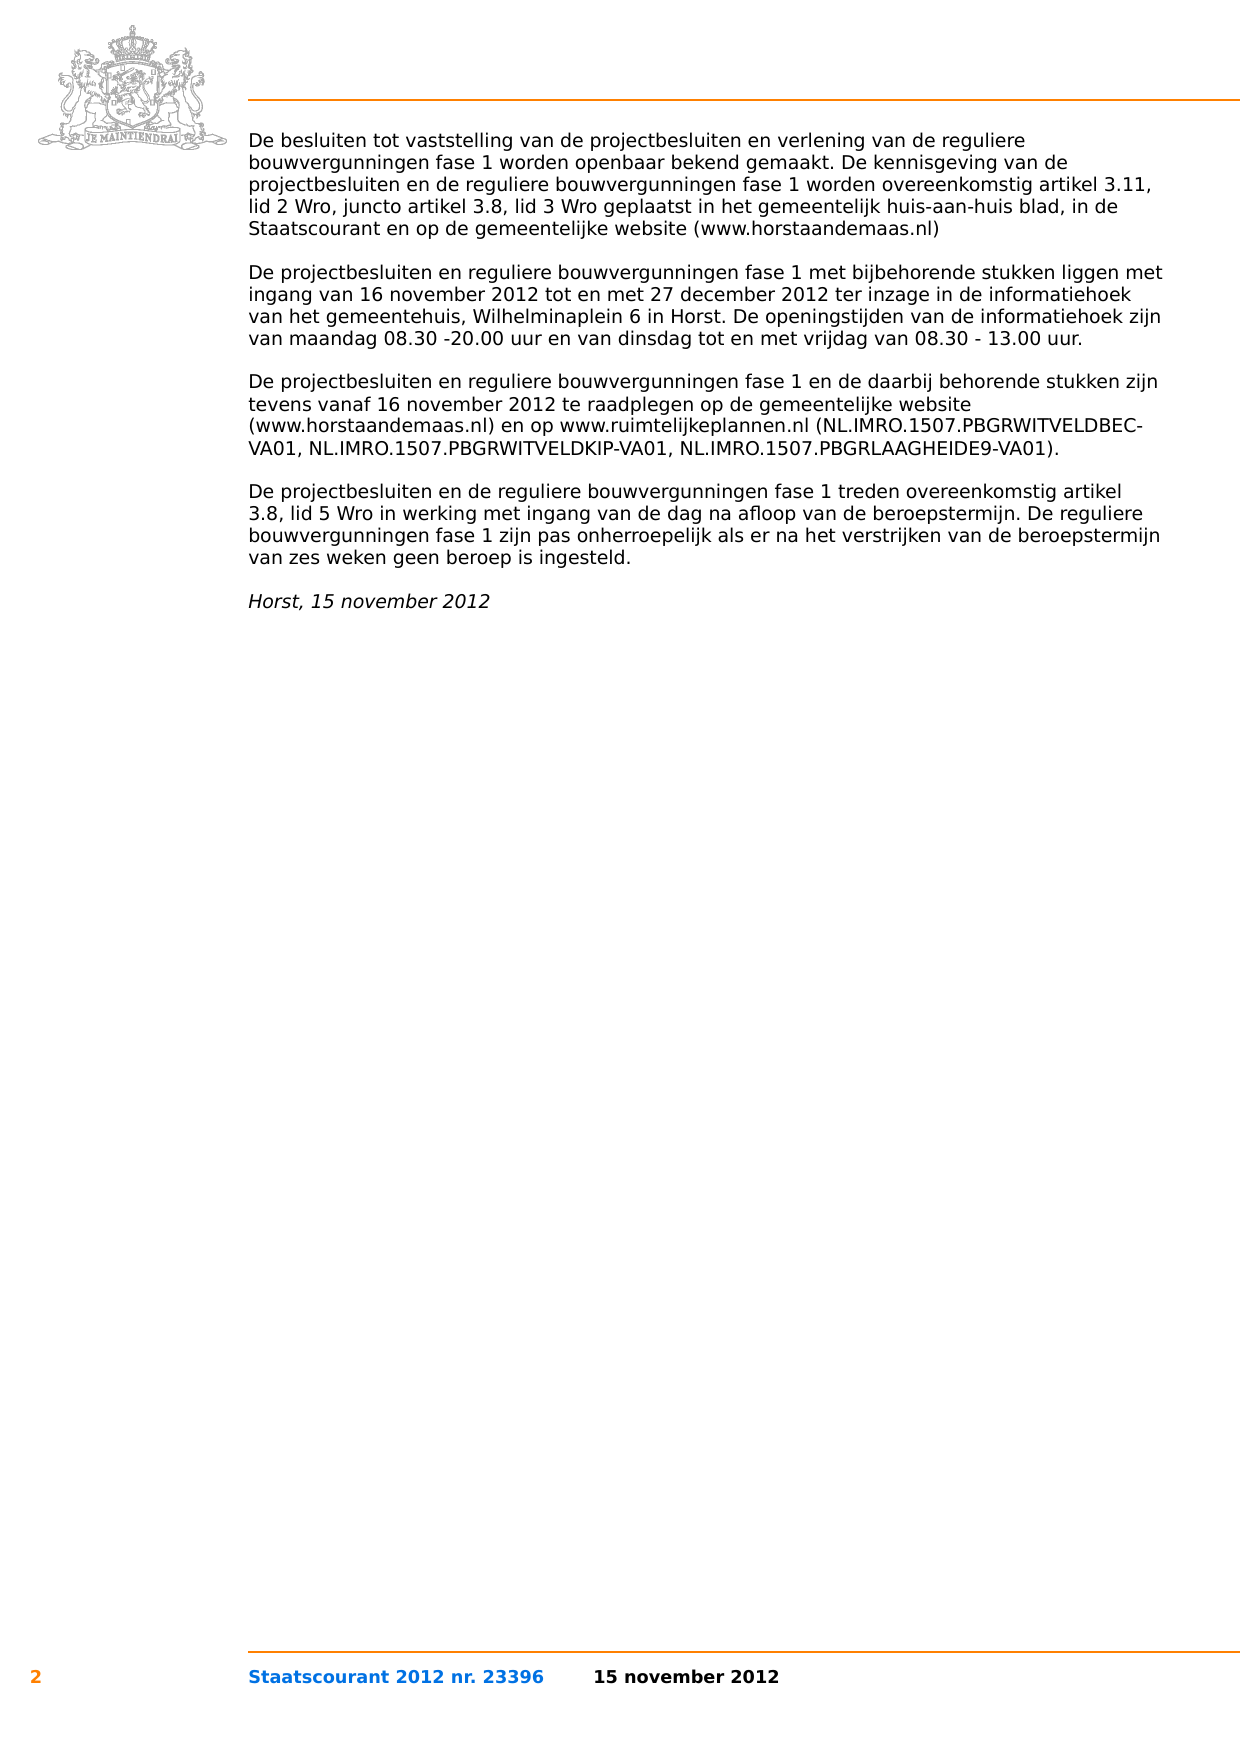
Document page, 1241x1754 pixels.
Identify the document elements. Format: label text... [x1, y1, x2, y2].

text De projectbesluiten en reguliere bouwvergunningen fase 1 met bijbehorende stukken liggen met ingang van 16 november 2012 tot en met 27 december 2012 ter inzage in de informatiehoek van het gemeentehuis, Wilhelminaplein 6 in Horst. De openingstijden van de informatiehoek zijn van maandag 08.30 -20.00 uur en van dinsdag tot en met vrijdag van 08.30 - 13.00 uur. [248, 262, 1163, 349]
text De projectbesluiten en de reguliere bouwvergunningen fase 1 treden overeenkomstig artikel 3.8, lid 5 Wro in werking met ingang van de dag na afloop van de beroepstermijn. De reguliere bouwvergunningen fase 1 zijn pas onherroepelijk als er na het verstrijken van de beroepstermijn van zes weken geen beroep is ingesteld. [248, 481, 1163, 569]
text Horst, 15 november 2012 [248, 591, 1163, 613]
picture [38, 25, 227, 150]
text De projectbesluiten en reguliere bouwvergunningen fase 1 en de daarbij behorende stukken zijn tevens vanaf 16 november 2012 te raadplegen op de gemeentelijke website (www.horstaandemaas.nl) en op www.ruimtelijkeplannen.nl (NL.IMRO.1507.PBGRWITVELDBEC-VA01, NL.IMRO.1507.PBGRWITVELDKIP-VA01, NL.IMRO.1507.PBGRLAAGHEIDE9-VA01). [248, 371, 1163, 459]
text De besluiten tot vaststelling van de projectbesluiten en verlening van de reguliere bouwvergunningen fase 1 worden openbaar bekend gemaakt. De kennisgeving van de projectbesluiten en de reguliere bouwvergunningen fase 1 worden overeenkomstig artikel 3.11, lid 2 Wro, juncto artikel 3.8, lid 3 Wro geplaatst in het gemeentelijk huis-aan-huis blad, in de Staatscourant en op de gemeentelijke website (www.horstaandemaas.nl) [248, 130, 1163, 240]
